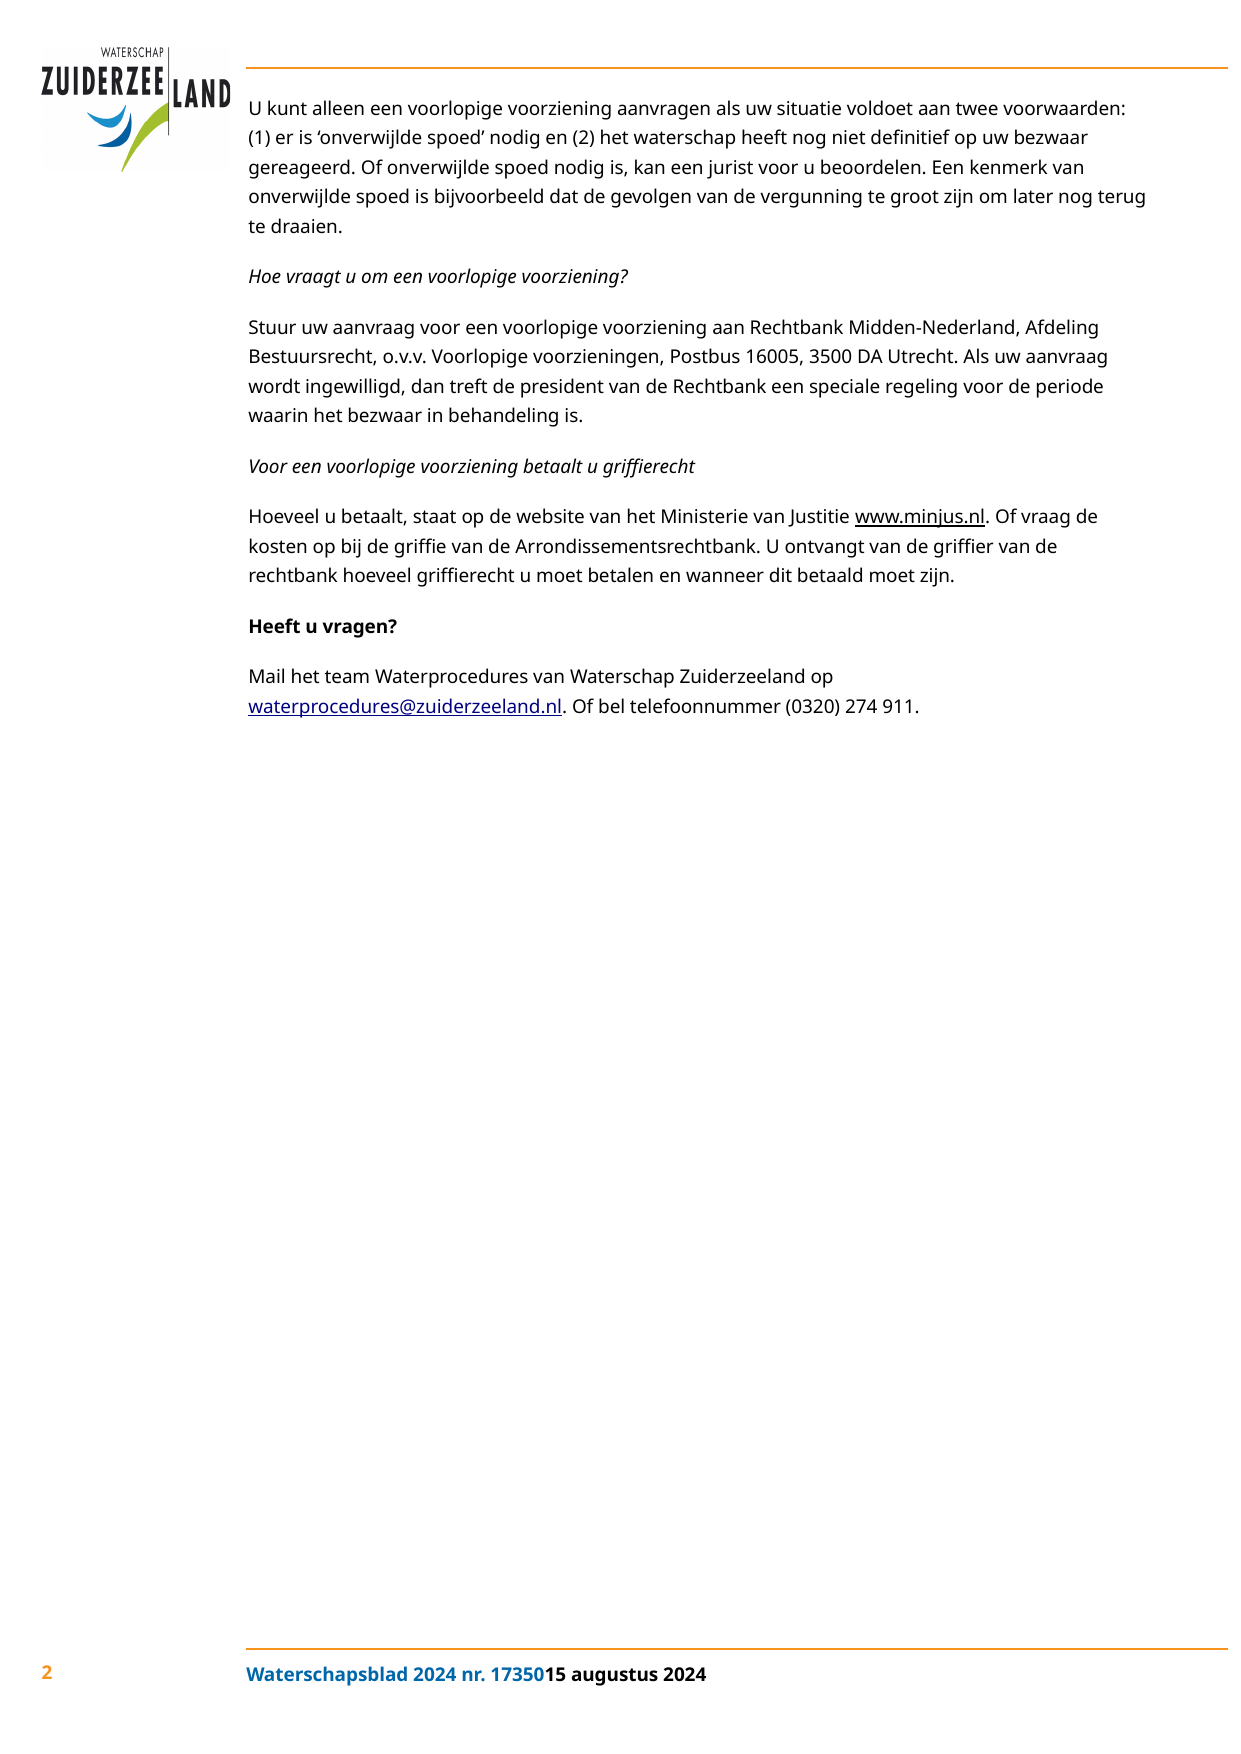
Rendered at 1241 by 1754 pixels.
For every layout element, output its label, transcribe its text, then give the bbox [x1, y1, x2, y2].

text Stuur uw aanvraag voor een voorlopige voorziening aan Rechtbank Midden-Nederland, Afdeling Bestuursrecht, o.v.v. Voorlopige voorzieningen, Postbus 16005, 3500 DA Utrecht. Als uw aanvraag wordt ingewilligd, dan treft de president van de Rechtbank een speciale regeling voor de periode waarin het bezwaar in behandeling is. [248, 314, 1152, 428]
picture [41, 47, 231, 172]
text Voor een voorlopige voorziening betaalt u griffierecht [248, 453, 1152, 479]
text Mail het team Waterprocedures van Waterschap Zuiderzeeland op waterprocedures@zuiderzeeland.nl. Of bel telefoonnummer (0320) 274 911. [248, 663, 1152, 719]
text Heeft u vragen? [248, 613, 1152, 639]
text Hoeveel u betaalt, staat op de website van het Ministerie van Justitie www.minjus.nl. Of vraag de kosten op bij de griffie van de Arrondissementsrechtbank. U ontvangt van de griffier van de rechtbank hoeveel griffierecht u moet betalen en wanneer dit betaald moet zijn. [248, 503, 1152, 588]
text U kunt alleen een voorlopige voorziening aanvragen als uw situatie voldoet aan twee voorwaarden: (1) er is ‘onverwijlde spoed’ nodig en (2) het waterschap heeft nog niet definitief op uw bezwaar gereageerd. Of onverwijlde spoed nodig is, kan een jurist voor u beoordelen. Een kenmerk van onverwijlde spoed is bijvoorbeeld dat de gevolgen van de vergunning te groot zijn om later nog terug te draaien. [248, 95, 1152, 239]
text Hoe vraagt u om een voorlopige voorziening? [248, 263, 1152, 289]
